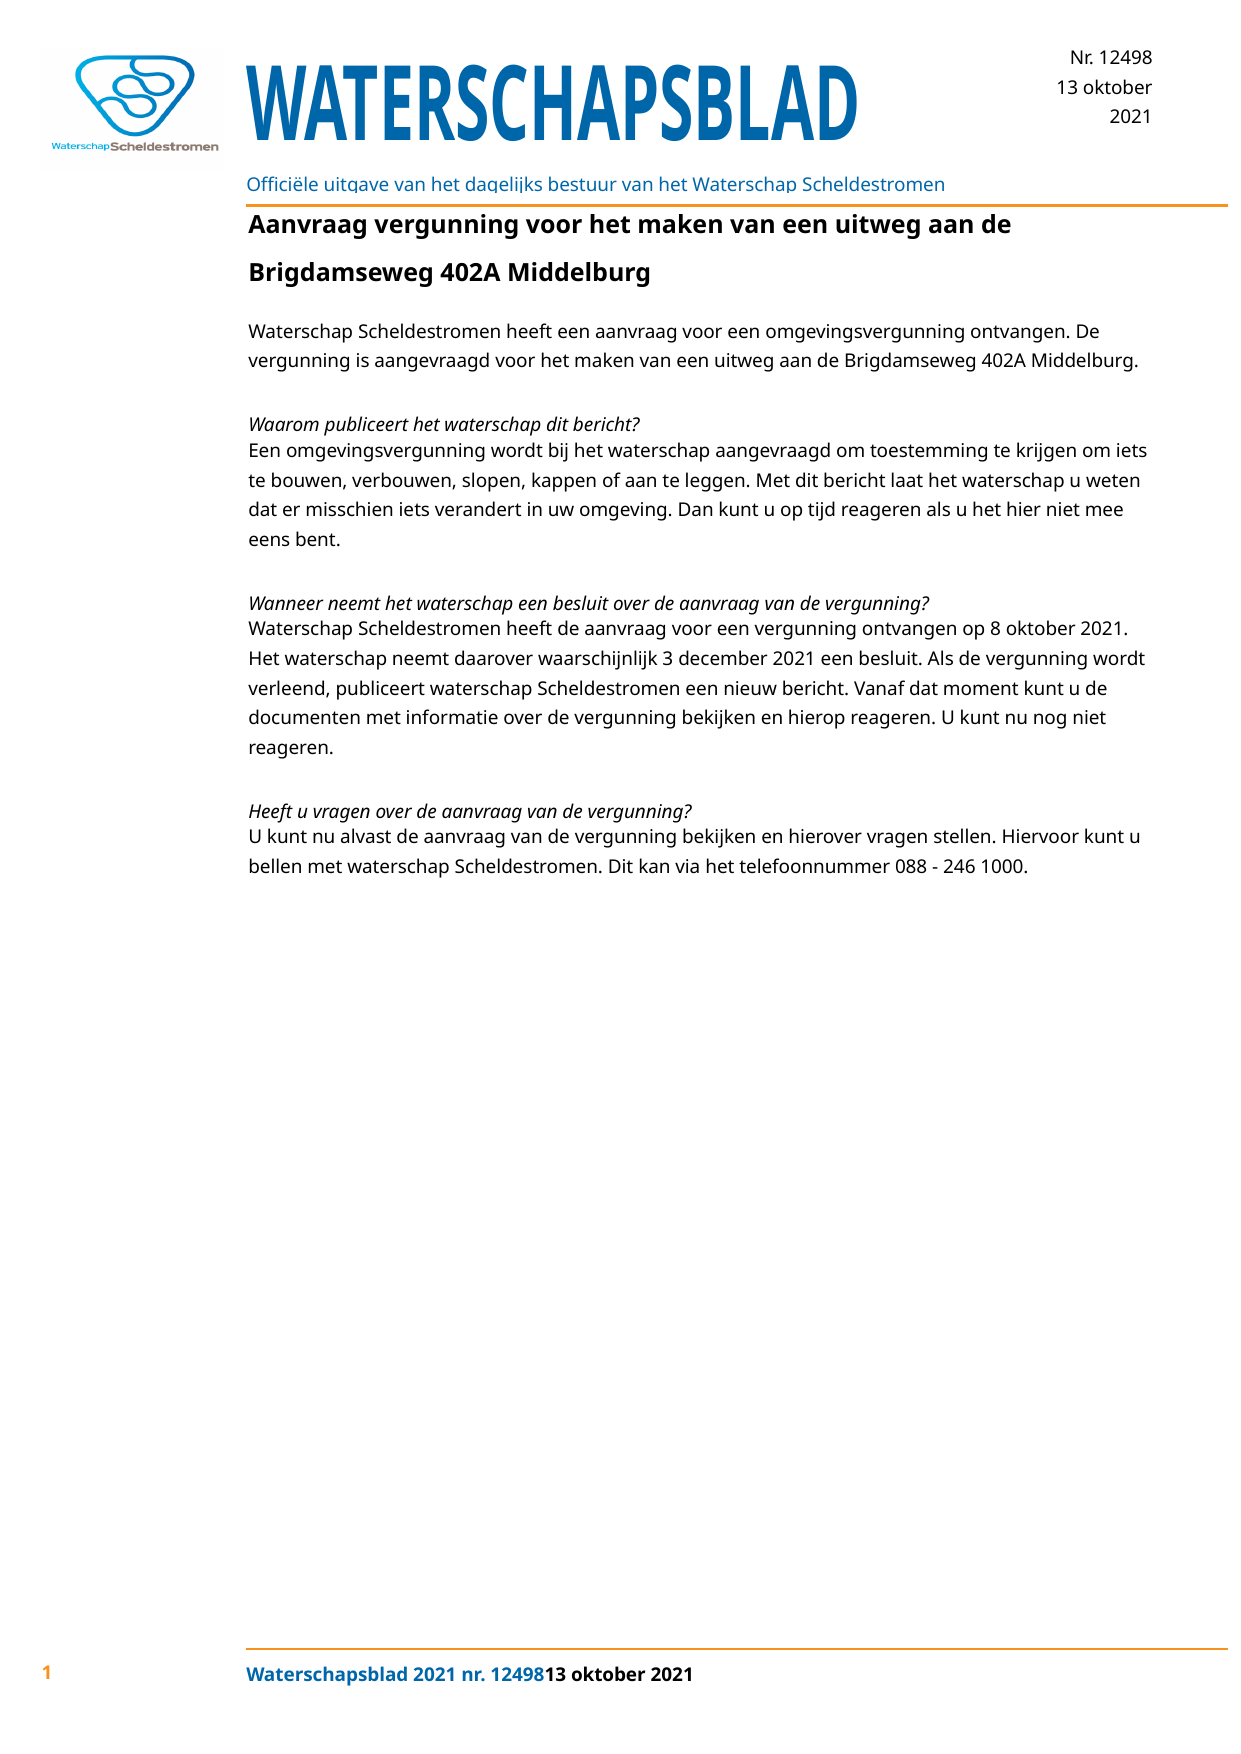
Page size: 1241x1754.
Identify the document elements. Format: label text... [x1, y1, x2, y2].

text Wanneer neemt het waterschap een besluit over de aanvraag van de vergunning? [248, 590, 1152, 616]
text Aanvraag vergunning voor het maken van een uitweg aan de Brigdamseweg 402A Middelburg [248, 207, 1152, 288]
text Waterschap Scheldestromen heeft een aanvraag voor een omgevingsvergunning ontvangen. De vergunning is aangevraagd voor het maken van een uitweg aan de Brigdamseweg 402A Middelburg. [248, 318, 1152, 373]
text Waarom publiceert het waterschap dit bericht? [248, 411, 1152, 437]
text Heeft u vragen over de aanvraag van de vergunning? [248, 798, 1152, 824]
text U kunt nu alvast de aanvraag van de vergunning bekijken en hierover vragen stellen. Hiervoor kunt u bellen met waterschap Scheldestromen. Dit kan via het telefoonnummer 088 - 246 1000. [248, 824, 1152, 879]
text Waterschap Scheldestromen heeft de aanvraag voor een vergunning ontvangen op 8 oktober 2021. Het waterschap neemt daarover waarschijnlijk 3 december 2021 een besluit. Als de vergunning wordt verleend, publiceert waterschap Scheldestromen een nieuw bericht. Vanaf dat moment kunt u de documenten met informatie over de vergunning bekijken en hierop reageren. U kunt nu nog niet reageren. [248, 616, 1152, 760]
picture [41, 47, 231, 172]
text Een omgevingsvergunning wordt bij het waterschap aangevraagd om toestemming te krijgen om iets te bouwen, verbouwen, slopen, kappen of aan te leggen. Met dit bericht laat het waterschap u weten dat er misschien iets verandert in uw omgeving. Dan kunt u op tijd reageren als u het hier niet mee eens bent. [248, 437, 1152, 552]
